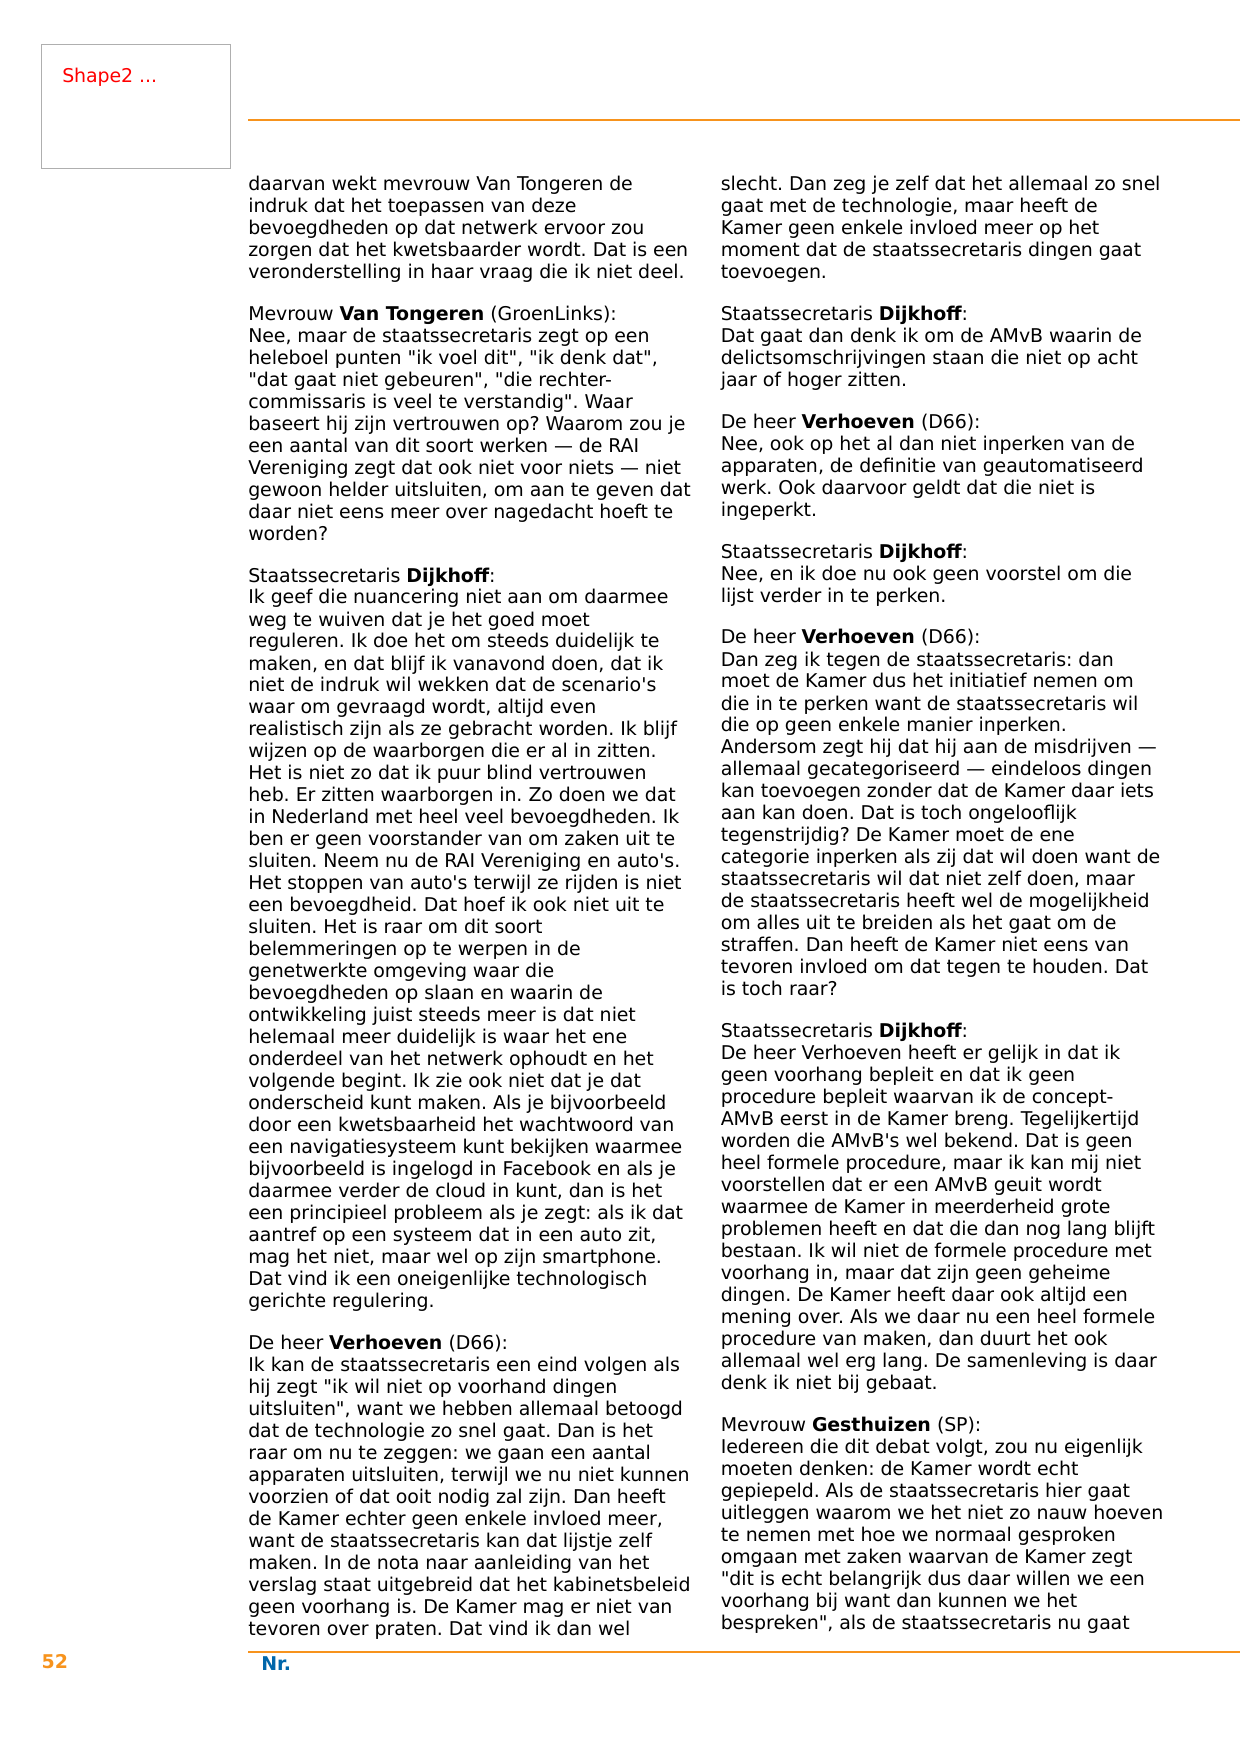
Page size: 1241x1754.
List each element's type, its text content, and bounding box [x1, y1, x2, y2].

text Staatssecretaris Dijkhoff: [248, 564, 691, 586]
text Nee, maar de staatssecretaris zegt op een heleboel punten "ik voel dit", "ik denk dat", "dat gaat niet gebeuren", "die rechter-commissaris is veel te verstandig". Waar baseert hij zijn vertrouwen op? Waarom zou je een aantal van dit soort werken — de RAI Vereniging zegt dat ook niet voor niets — niet gewoon helder uitsluiten, om aan te geven dat daar niet eens meer over nagedacht hoeft te worden? [248, 325, 691, 544]
text Ik kan de staatssecretaris een eind volgen als hij zegt "ik wil niet op voorhand dingen uitsluiten", want we hebben allemaal betoogd dat de technologie zo snel gaat. Dan is het raar om nu te zeggen: we gaan een aantal apparaten uitsluiten, terwijl we nu niet kunnen voorzien of dat ooit nodig zal zijn. Dan heeft de Kamer echter geen enkele invloed meer, want de staatssecretaris kan dat lijstje zelf maken. In de nota naar aanleiding van het verslag staat uitgebreid dat het kabinetsbeleid geen voorhang is. De Kamer mag er niet van tevoren over praten. Dat vind ik dan wel [248, 1354, 691, 1639]
text De heer Verhoeven (D66): [721, 411, 1163, 433]
text De heer Verhoeven heeft er gelijk in dat ik geen voorhang bepleit en dat ik geen procedure bepleit waarvan ik de concept-AMvB eerst in de Kamer breng. Tegelijkertijd worden die AMvB's wel bekend. Dat is geen heel formele procedure, maar ik kan mij niet voorstellen dat er een AMvB geuit wordt waarmee de Kamer in meerderheid grote problemen heeft en dat die dan nog lang blijft bestaan. Ik wil niet de formele procedure met voorhang in, maar dat zijn geen geheime dingen. De Kamer heeft daar ook altijd een mening over. Als we daar nu een heel formele procedure van maken, dan duurt het ook allemaal wel erg lang. De samenleving is daar denk ik niet bij gebaat. [721, 1042, 1163, 1394]
text Staatssecretaris Dijkhoff: [721, 303, 1163, 325]
text Mevrouw Van Tongeren (GroenLinks): [248, 303, 691, 325]
text Dat gaat dan denk ik om de AMvB waarin de delictsomschrijvingen staan die niet op acht jaar of hoger zitten. [721, 325, 1163, 391]
text Staatssecretaris Dijkhoff: [721, 541, 1163, 562]
text Ik geef die nuancering niet aan om daarmee weg te wuiven dat je het goed moet reguleren. Ik doe het om steeds duidelijk te maken, en dat blijf ik vanavond doen, dat ik niet de indruk wil wekken dat de scenario's waar om gevraagd wordt, altijd even realistisch zijn als ze gebracht worden. Ik blijf wijzen op de waarborgen die er al in zitten. Het is niet zo dat ik puur blind vertrouwen heb. Er zitten waarborgen in. Zo doen we dat in Nederland met heel veel bevoegdheden. Ik ben er geen voorstander van om zaken uit te sluiten. Neem nu de RAI Vereniging en auto's. Het stoppen van auto's terwijl ze rijden is niet een bevoegdheid. Dat hoef ik ook niet uit te sluiten. Het is raar om dit soort belemmeringen op te werpen in de genetwerkte omgeving waar die bevoegdheden op slaan en waarin de ontwikkeling juist steeds meer is dat niet helemaal meer duidelijk is waar het ene onderdeel van het netwerk ophoudt en het volgende begint. Ik zie ook niet dat je dat onderscheid kunt maken. Als je bijvoorbeeld door een kwetsbaarheid het wachtwoord van een navigatiesysteem kunt bekijken waarmee bijvoorbeeld is ingelogd in Facebook en als je daarmee verder de cloud in kunt, dan is het een principieel probleem als je zegt: als ik dat aantref op een systeem dat in een auto zit, mag het niet, maar wel op zijn smartphone. Dat vind ik een oneigenlijke technologisch gerichte regulering. [248, 586, 691, 1312]
text Nee, en ik doe nu ook geen voorstel om die lijst verder in te perken. [721, 562, 1163, 606]
text Dan zeg ik tegen de staatssecretaris: dan moet de Kamer dus het initiatief nemen om die in te perken want de staatssecretaris wil die op geen enkele manier inperken. Andersom zegt hij dat hij aan de misdrijven — allemaal gecategoriseerd — eindeloos dingen kan toevoegen zonder dat de Kamer daar iets aan kan doen. Dat is toch ongelooflijk tegenstrijdig? De Kamer moet de ene categorie inperken als zij dat wil doen want de staatssecretaris wil dat niet zelf doen, maar de staatssecretaris heeft wel de mogelijkheid om alles uit te breiden als het gaat om de straffen. Dan heeft de Kamer niet eens van tevoren invloed om dat tegen te houden. Dat is toch raar? [721, 648, 1163, 1000]
text slecht. Dan zeg je zelf dat het allemaal zo snel gaat met de technologie, maar heeft de Kamer geen enkele invloed meer op het moment dat de staatssecretaris dingen gaat toevoegen. [721, 173, 1163, 283]
text Mevrouw Gesthuizen (SP): [721, 1414, 1163, 1436]
text Staatssecretaris Dijkhoff: [721, 1020, 1163, 1042]
text De heer Verhoeven (D66): [721, 626, 1163, 648]
text Nee, ook op het al dan niet inperken van de apparaten, de definitie van geautomatiseerd werk. Ook daarvoor geldt dat die niet is ingeperkt. [721, 433, 1163, 521]
text Iedereen die dit debat volgt, zou nu eigenlijk moeten denken: de Kamer wordt echt gepiepeld. Als de staatssecretaris hier gaat uitleggen waarom we het niet zo nauw hoeven te nemen met hoe we normaal gesproken omgaan met zaken waarvan de Kamer zegt "dit is echt belangrijk dus daar willen we een voorhang bij want dan kunnen we het bespreken", als de staatssecretaris nu gaat [721, 1436, 1163, 1633]
text daarvan wekt mevrouw Van Tongeren de indruk dat het toepassen van deze bevoegdheden op dat netwerk ervoor zou zorgen dat het kwetsbaarder wordt. Dat is een veronderstelling in haar vraag die ik niet deel. [248, 173, 691, 283]
text De heer Verhoeven (D66): [248, 1332, 691, 1354]
